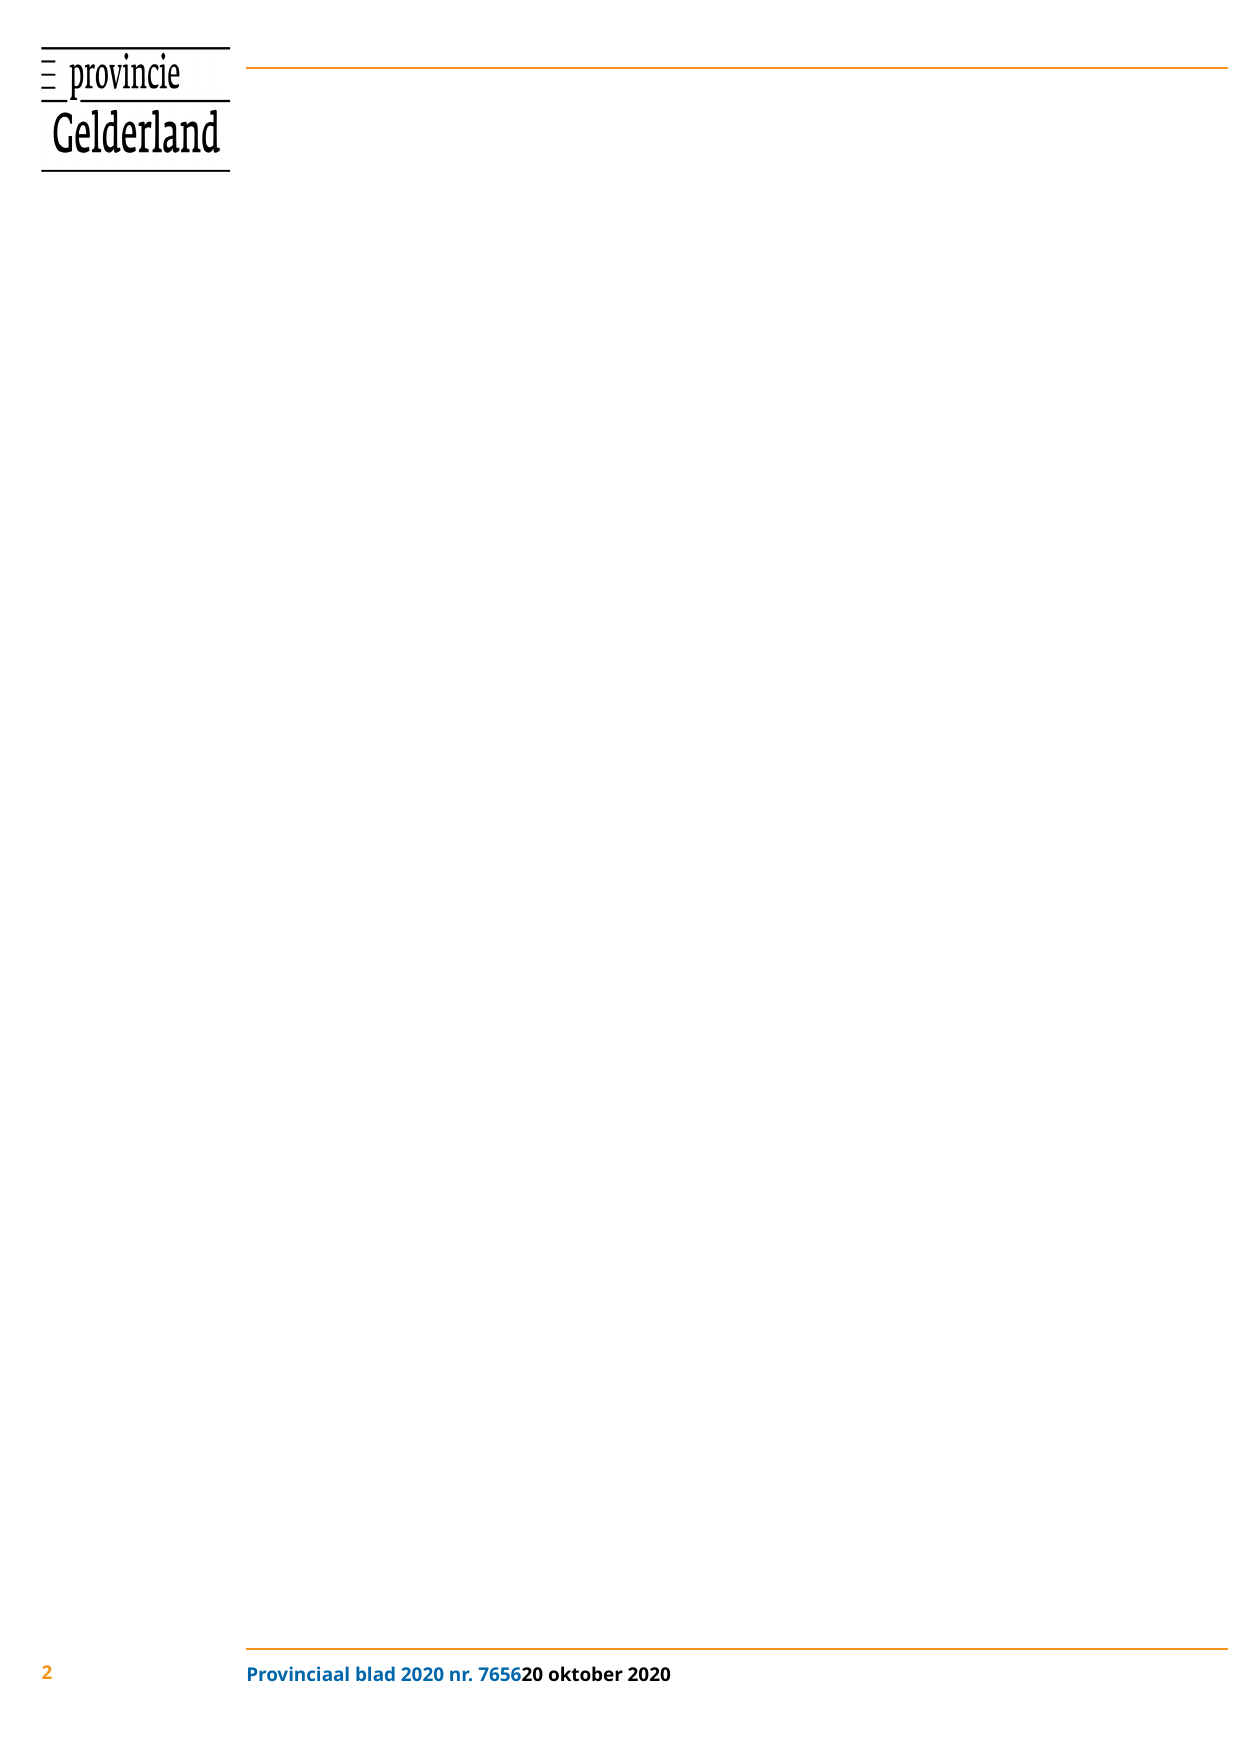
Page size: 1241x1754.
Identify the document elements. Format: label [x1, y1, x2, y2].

picture [41, 47, 231, 172]
